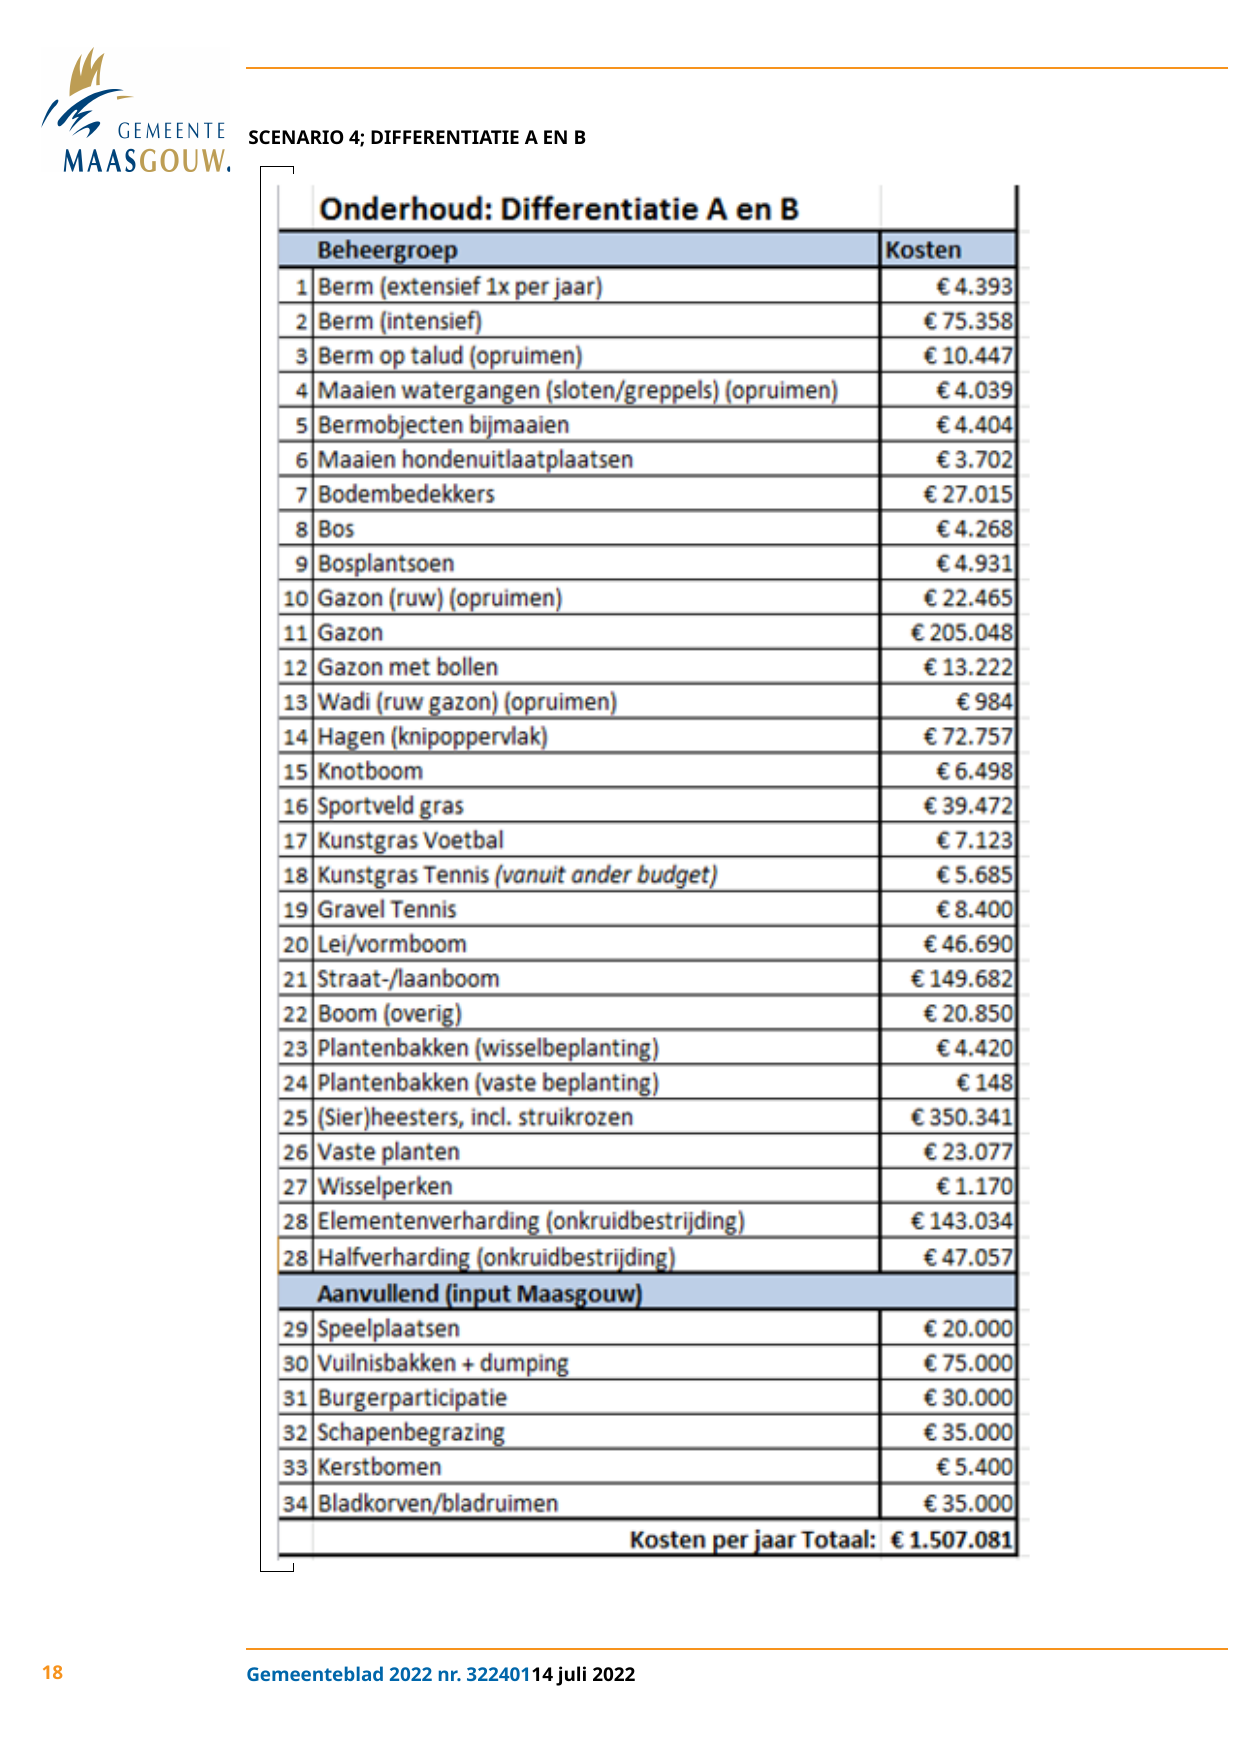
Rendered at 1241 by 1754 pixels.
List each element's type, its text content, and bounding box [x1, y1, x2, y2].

picture [268, 174, 1030, 1563]
text SCENARIO 4; DIFFERENTIATIE A EN B [248, 124, 1152, 150]
picture [41, 47, 231, 172]
